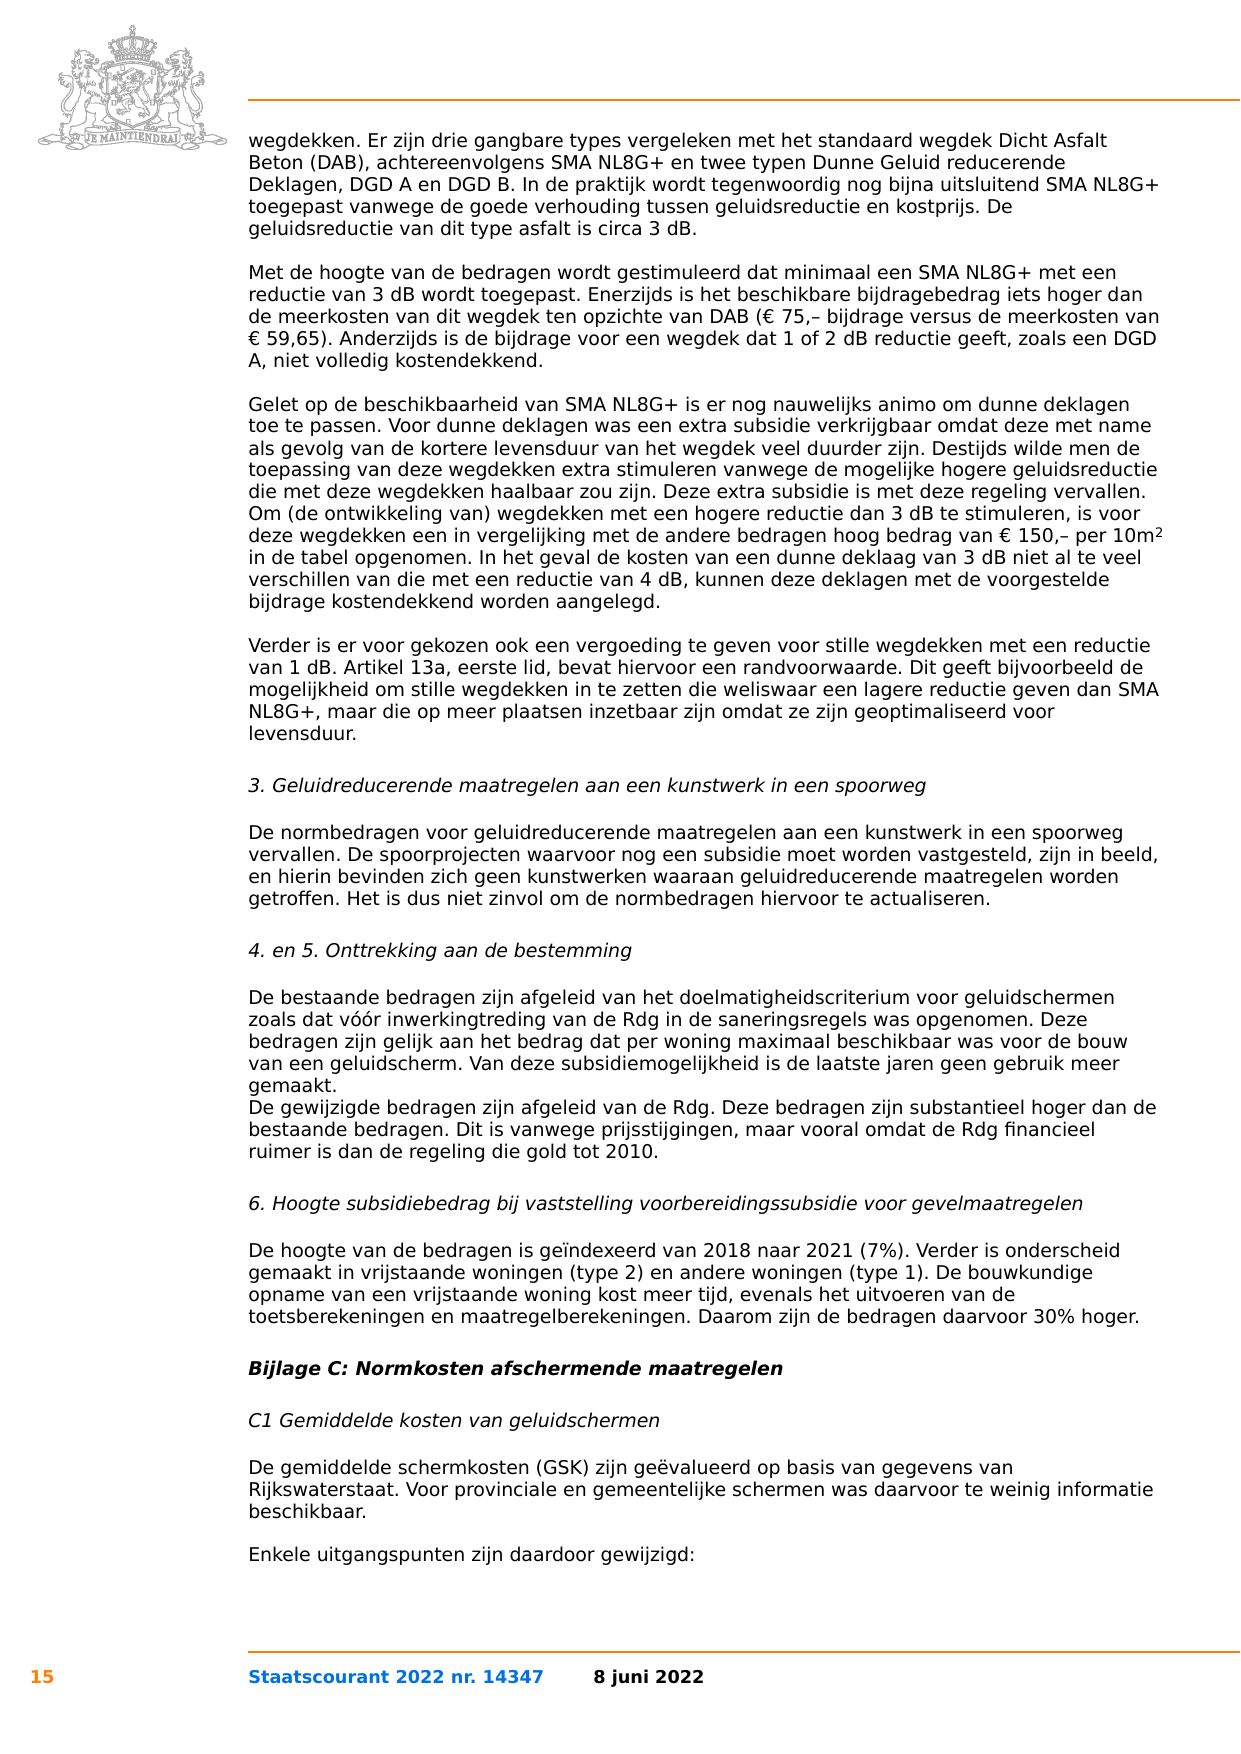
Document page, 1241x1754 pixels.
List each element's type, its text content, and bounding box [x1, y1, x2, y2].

text Verder is er voor gekozen ook een vergoeding te geven voor stille wegdekken met een reductie van 1 dB. Artikel 13a, eerste lid, bevat hiervoor een randvoorwaarde. Dit geeft bijvoorbeeld de mogelijkheid om stille wegdekken in te zetten die weliswaar een lagere reductie geven dan SMA NL8G+, maar die op meer plaatsen inzetbaar zijn omdat ze zijn geoptimaliseerd voor levensduur. [248, 635, 1163, 745]
text De gewijzigde bedragen zijn afgeleid van de Rdg. Deze bedragen zijn substantieel hoger dan de bestaande bedragen. Dit is vanwege prijsstijgingen, maar vooral omdat de Rdg financieel ruimer is dan de regeling die gold tot 2010. [248, 1097, 1163, 1163]
text Enkele uitgangspunten zijn daardoor gewijzigd: [248, 1544, 1163, 1566]
text De normbedragen voor geluidreducerende maatregelen aan een kunstwerk in een spoorweg vervallen. De spoorprojecten waarvoor nog een subsidie moet worden vastgesteld, zijn in beeld, en hierin bevinden zich geen kunstwerken waaraan geluidreducerende maatregelen worden getroffen. Het is dus niet zinvol om de normbedragen hiervoor te actualiseren. [248, 822, 1163, 910]
subtitle 4. en 5. Onttrekking aan de bestemming [248, 940, 1163, 962]
text Met de hoogte van de bedragen wordt gestimuleerd dat minimaal een SMA NL8G+ met een reductie van 3 dB wordt toegepast. Enerzijds is het beschikbare bijdragebedrag iets hoger dan de meerkosten van dit wegdek ten opzichte van DAB (€ 75,– bijdrage versus de meerkosten van € 59,65). Anderzijds is de bijdrage voor een wegdek dat 1 of 2 dB reductie geeft, zoals een DGD A, niet volledig kostendekkend. [248, 262, 1163, 372]
picture [38, 25, 227, 150]
subtitle 6. Hoogte subsidiebedrag bij vaststelling voorbereidingssubsidie voor gevelmaatregelen [248, 1193, 1163, 1215]
subtitle 3. Geluidreducerende maatregelen aan een kunstwerk in een spoorweg [248, 775, 1163, 797]
text De gemiddelde schermkosten (GSK) zijn geëvalueerd op basis van gegevens van Rijkswaterstaat. Voor provinciale en gemeentelijke schermen was daarvoor te weinig informatie beschikbaar. [248, 1457, 1163, 1522]
subtitle C1 Gemiddelde kosten van geluidschermen [248, 1409, 1163, 1432]
subtitle Bijlage C: Normkosten afschermende maatregelen [248, 1358, 1163, 1379]
text Gelet op de beschikbaarheid van SMA NL8G+ is er nog nauwelijks animo om dunne deklagen toe te passen. Voor dunne deklagen was een extra subsidie verkrijgbaar omdat deze met name als gevolg van de kortere levensduur van het wegdek veel duurder zijn. Destijds wilde men de toepassing van deze wegdekken extra stimuleren vanwege de mogelijke hogere geluidsreductie die met deze wegdekken haalbaar zou zijn. Deze extra subsidie is met deze regeling vervallen. Om (de ontwikkeling van) wegdekken met een hogere reductie dan 3 dB te stimuleren, is voor deze wegdekken een in vergelijking met de andere bedragen hoog bedrag van € 150,– per 10m2 in de tabel opgenomen. In het geval de kosten van een dunne deklaag van 3 dB niet al te veel verschillen van die met een reductie van 4 dB, kunnen deze deklagen met de voorgestelde bijdrage kostendekkend worden aangelegd. [248, 393, 1163, 613]
text De hoogte van de bedragen is geïndexeerd van 2018 naar 2021 (7%). Verder is onderscheid gemaakt in vrijstaande woningen (type 2) en andere woningen (type 1). De bouwkundige opname van een vrijstaande woning kost meer tijd, evenals het uitvoeren van de toetsberekeningen en maatregelberekeningen. Daarom zijn de bedragen daarvoor 30% hoger. [248, 1240, 1163, 1328]
text wegdekken. Er zijn drie gangbare types vergeleken met het standaard wegdek Dicht Asfalt Beton (DAB), achtereenvolgens SMA NL8G+ en twee typen Dunne Geluid reducerende Deklagen, DGD A en DGD B. In de praktijk wordt tegenwoordig nog bijna uitsluitend SMA NL8G+ toegepast vanwege de goede verhouding tussen geluidsreductie en kostprijs. De geluidsreductie van dit type asfalt is circa 3 dB. [248, 130, 1163, 240]
text De bestaande bedragen zijn afgeleid van het doelmatigheidscriterium voor geluidschermen zoals dat vóór inwerkingtreding van de Rdg in de saneringsregels was opgenomen. Deze bedragen zijn gelijk aan het bedrag dat per woning maximaal beschikbaar was voor de bouw van een geluidscherm. Van deze subsidiemogelijkheid is de laatste jaren geen gebruik meer gemaakt. [248, 987, 1163, 1097]
